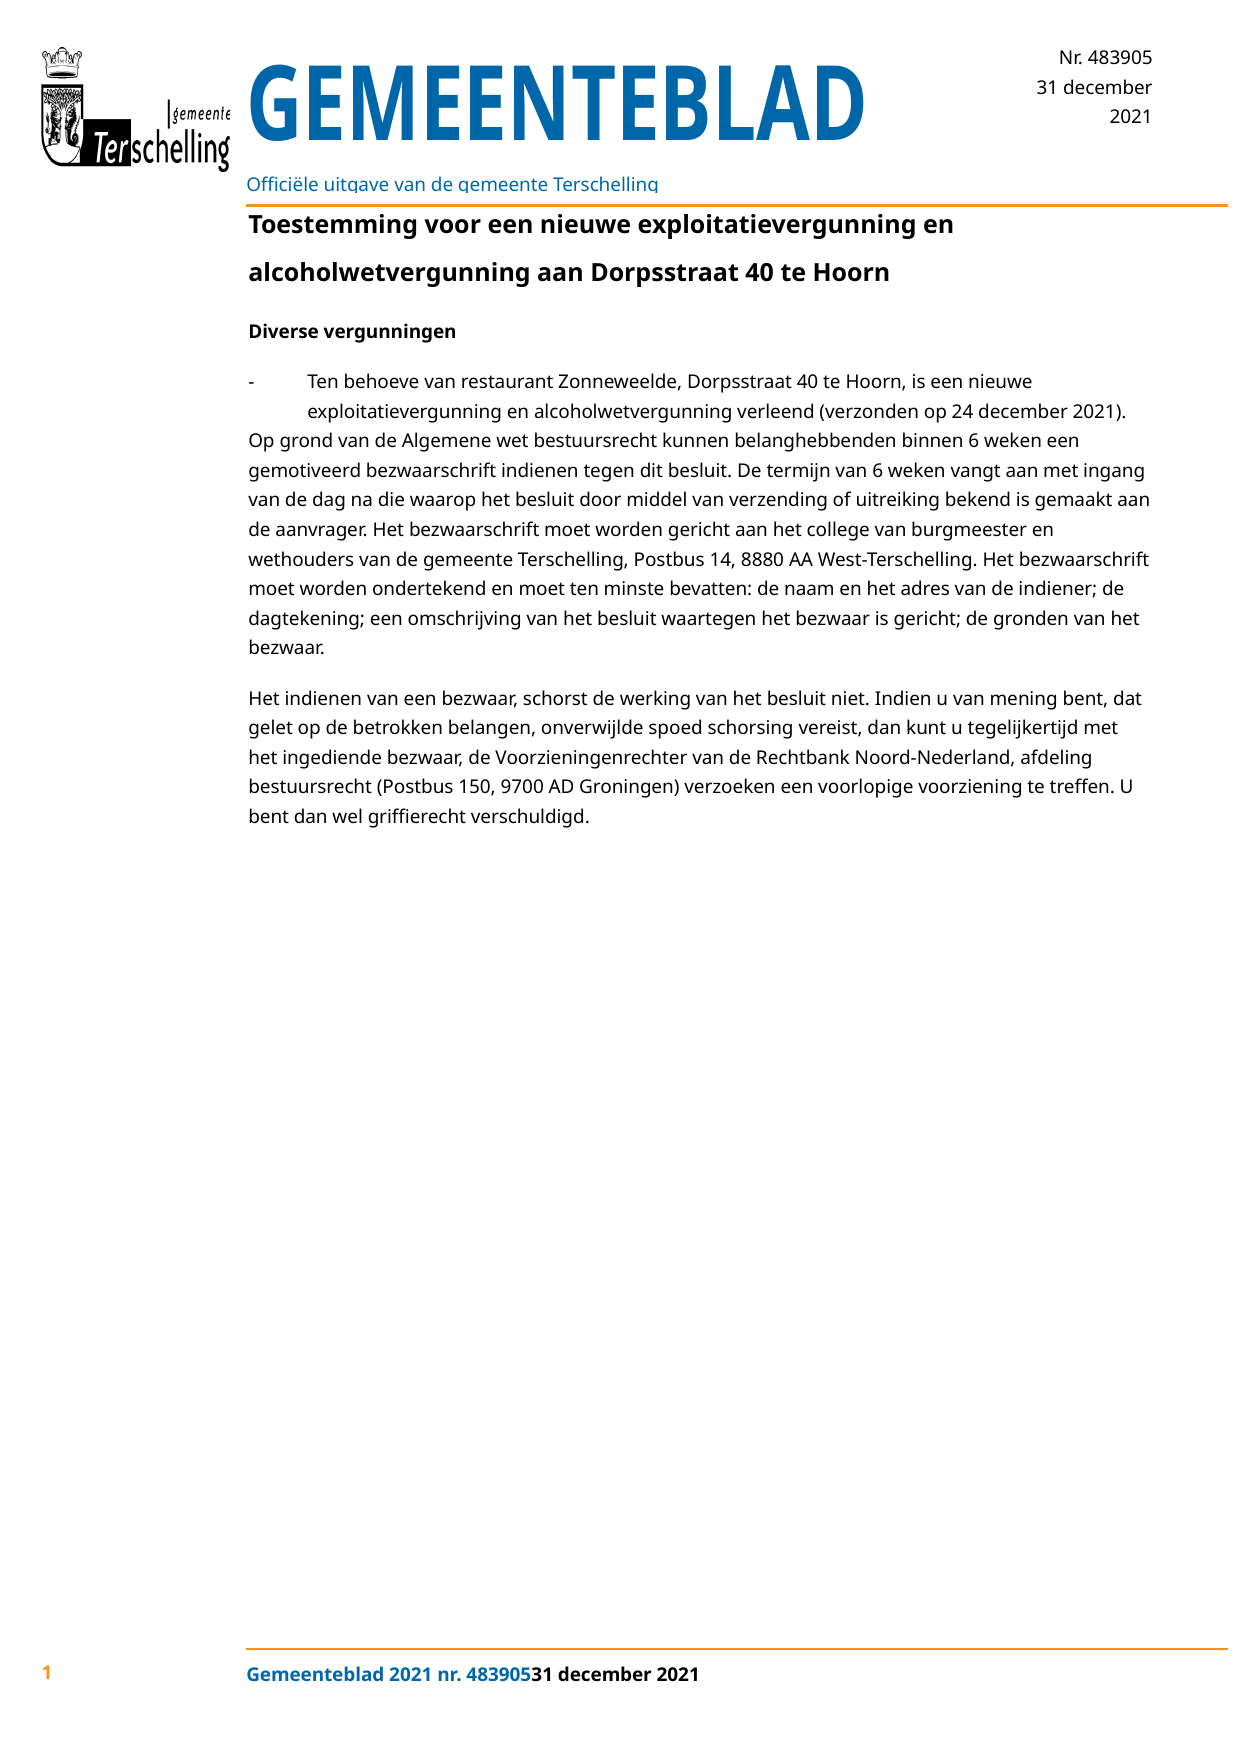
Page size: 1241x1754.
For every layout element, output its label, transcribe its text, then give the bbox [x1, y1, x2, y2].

text Het indienen van een bezwaar, schorst de werking van het besluit niet. Indien u van mening bent, dat gelet op de betrokken belangen, onverwijlde spoed schorsing vereist, dan kunt u tegelijkertijd met het ingediende bezwaar, de Voorzieningenrechter van de Rechtbank Noord-Nederland, afdeling bestuursrecht (Postbus 150, 9700 AD Groningen) verzoeken een voorlopige voorziening te treffen. U bent dan wel griffierecht verschuldigd. [248, 685, 1152, 829]
picture [41, 47, 231, 172]
list Ten behoeve van restaurant Zonneweelde, Dorpsstraat 40 te Hoorn, is een nieuwe exploitatievergunning en alcoholwetvergunning verleend (verzonden op 24 december 2021). [248, 368, 1152, 424]
text Toestemming voor een nieuwe exploitatievergunning en alcoholwetvergunning aan Dorpsstraat 40 te Hoorn [248, 207, 1152, 288]
text Op grond van de Algemene wet bestuursrecht kunnen belanghebbenden binnen 6 weken een gemotiveerd bezwaarschrift indienen tegen dit besluit. De termijn van 6 weken vangt aan met ingang van de dag na die waarop het besluit door middel van verzending of uitreiking bekend is gemaakt aan de aanvrager. Het bezwaarschrift moet worden gericht aan het college van burgmeester en wethouders van de gemeente Terschelling, Postbus 14, 8880 AA West-Terschelling. Het bezwaarschrift moet worden ondertekend en moet ten minste bevatten: de naam en het adres van de indiener; de dagtekening; een omschrijving van het besluit waartegen het bezwaar is gericht; de gronden van het bezwaar. [248, 427, 1152, 660]
text Diverse vergunningen [248, 318, 1152, 344]
